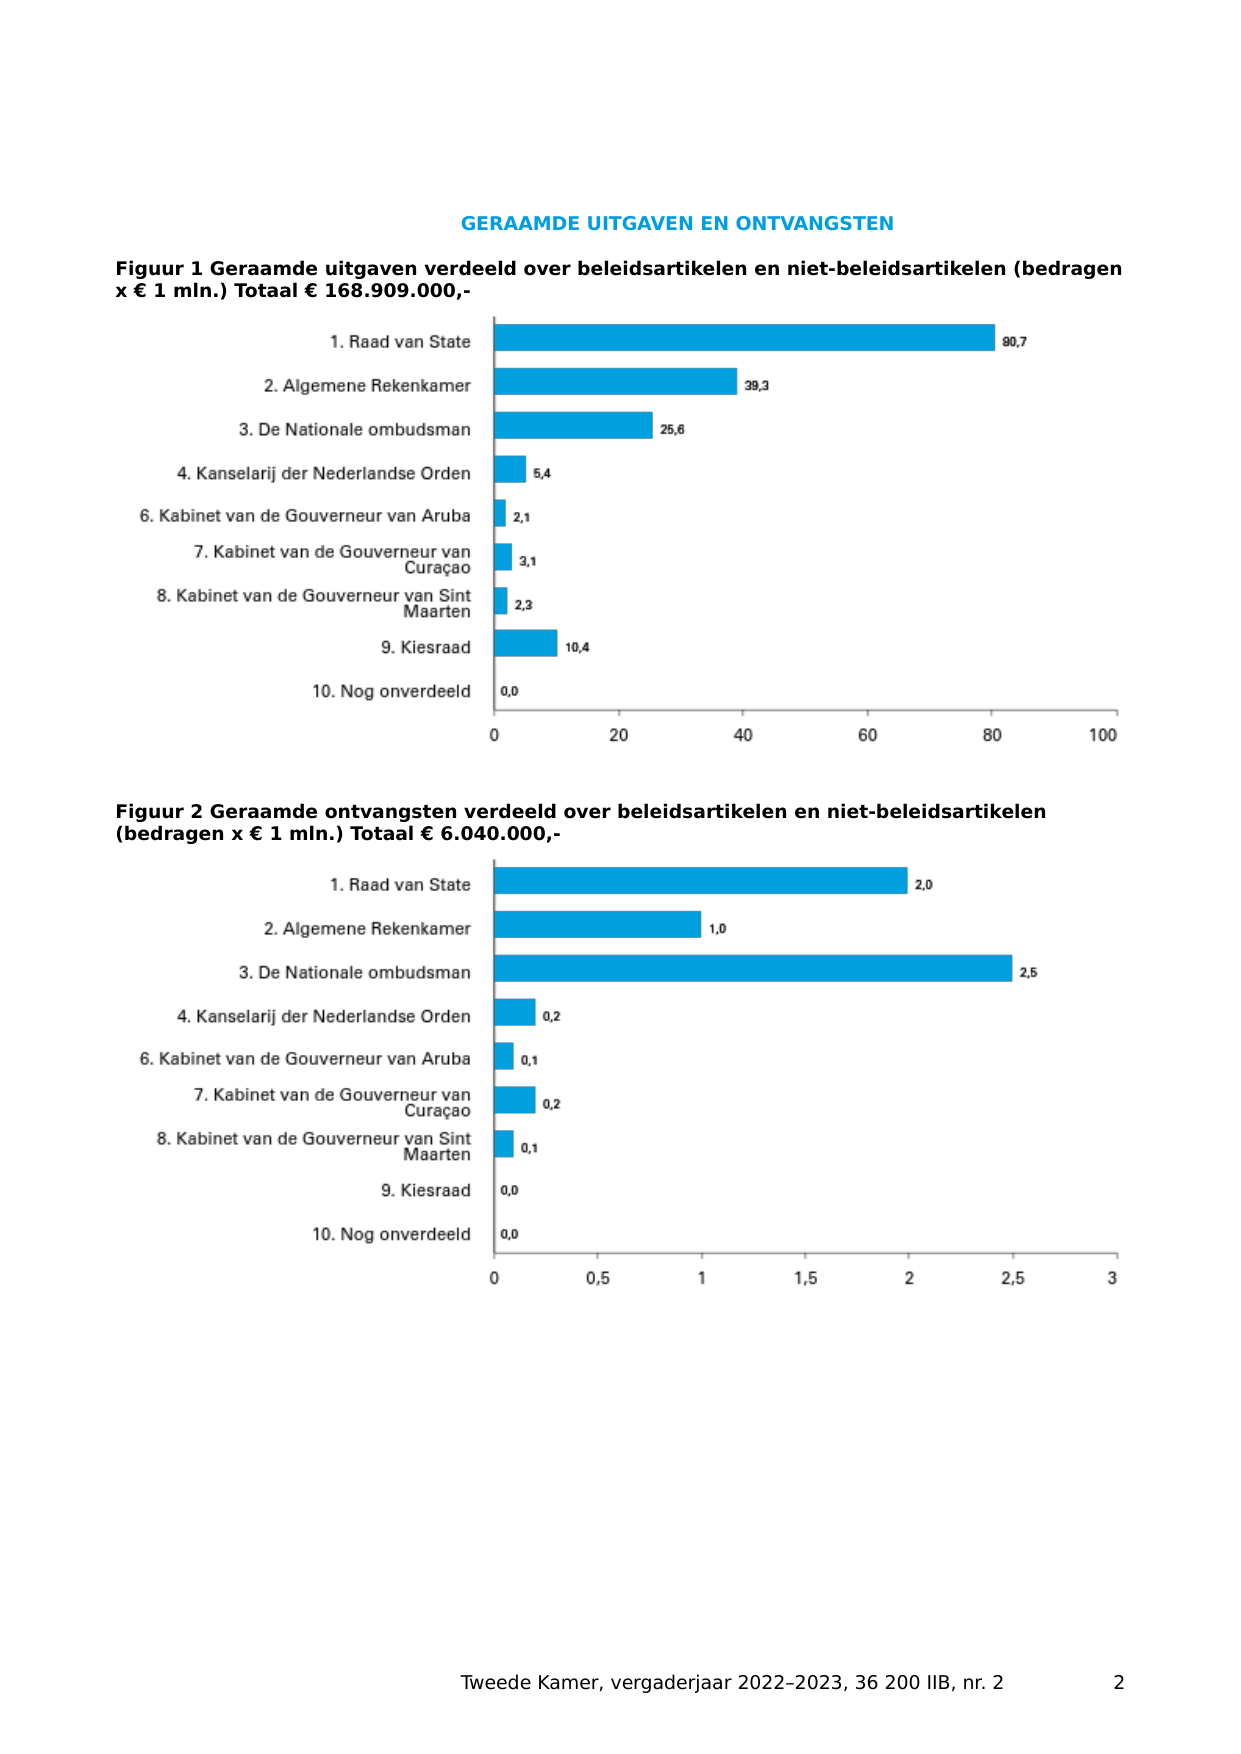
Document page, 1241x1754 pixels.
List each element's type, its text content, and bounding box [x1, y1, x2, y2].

title Figuur 1 Geraamde uitgaven verdeeld over beleidsartikelen en niet-beleidsartikelen (bedragen x € 1 mln.) Totaal € 168.909.000,- [115, 258, 1125, 302]
title Geraamde uitgaven en ontvangsten [461, 213, 1125, 235]
title Figuur 2 Geraamde ontvangsten verdeeld over beleidsartikelen en niet-beleidsartikelen (bedragen x € 1 mln.) Totaal € 6.040.000,- [115, 801, 1125, 844]
